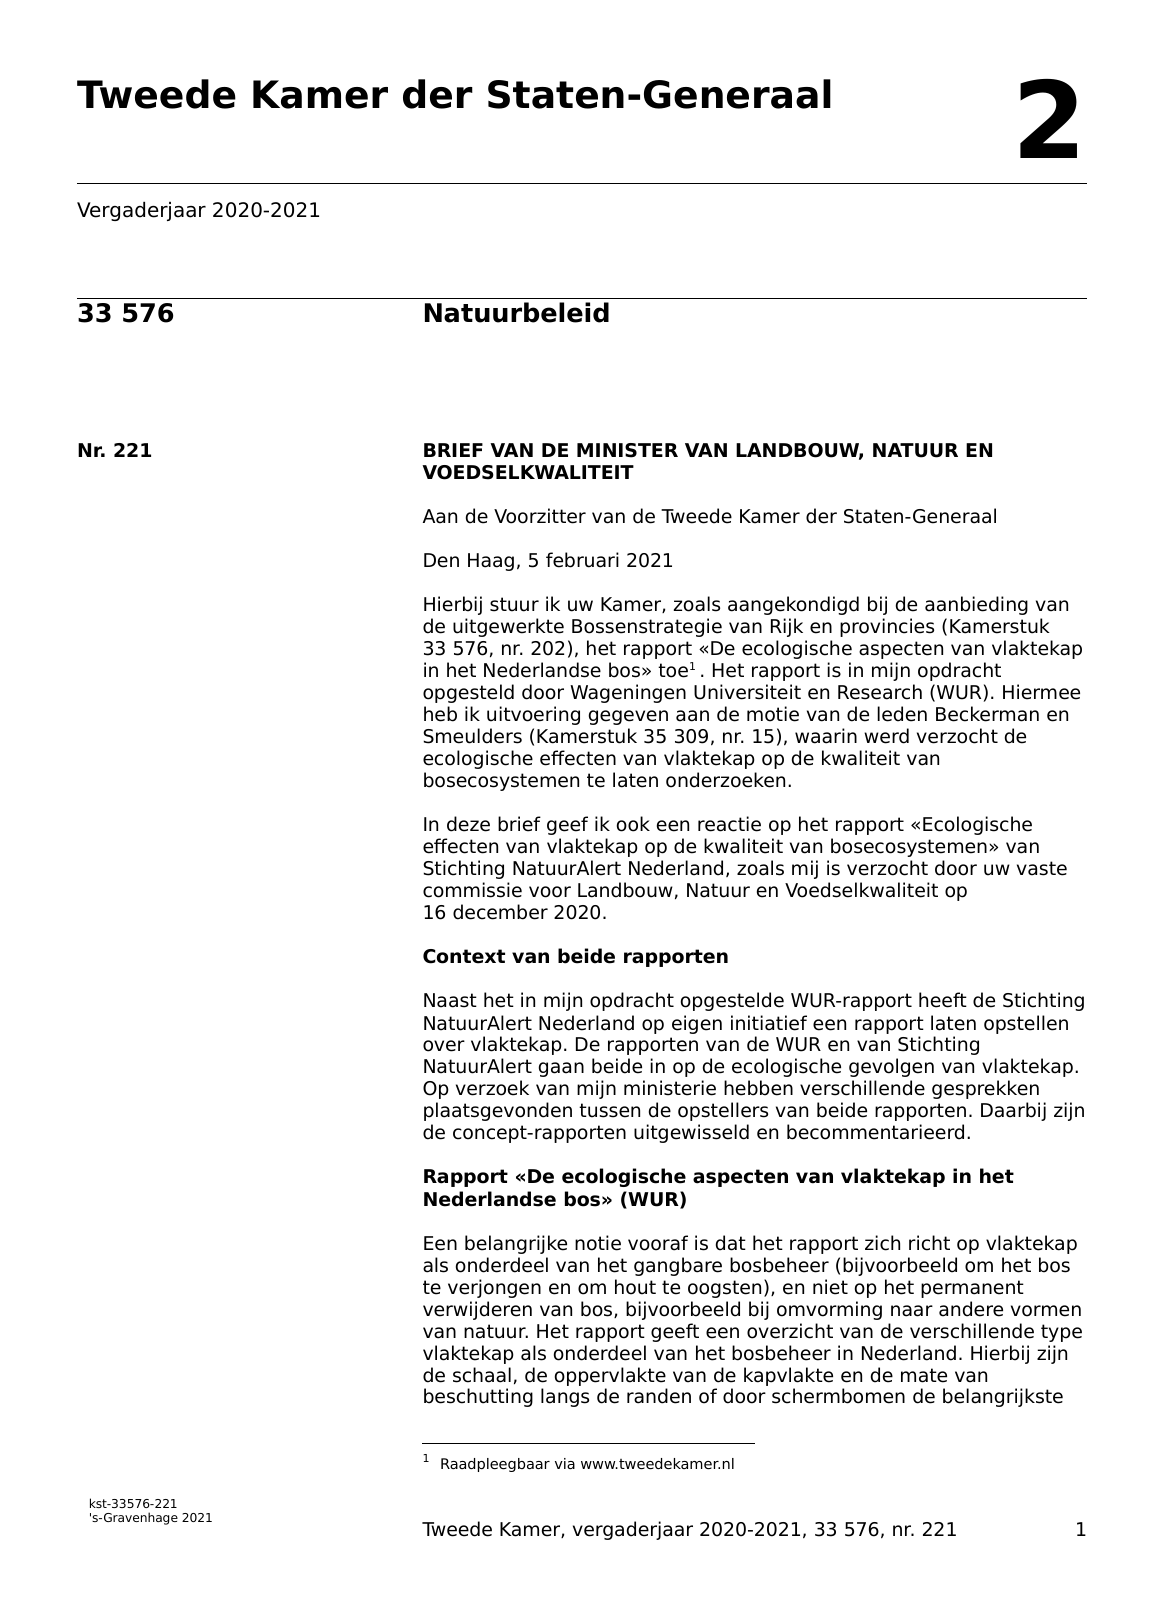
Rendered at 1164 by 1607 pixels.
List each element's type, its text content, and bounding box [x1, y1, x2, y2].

text Aan de Voorzitter van de Tweede Kamer der Staten-Generaal [422, 506, 1087, 528]
subtitle Context van beide rapporten [422, 946, 1087, 968]
subtitle Nr. 221 BRIEF VAN DE MINISTER VAN LANDBOUW, NATUUR EN VOEDSELKWALITEIT [77, 440, 1087, 484]
text In deze brief geef ik ook een reactie op het rapport «Ecologische effecten van vlaktekap op de kwaliteit van bosecosystemen» van Stichting NatuurAlert Nederland, zoals mij is verzocht door uw vaste commissie voor Landbouw, Natuur en Voedselkwaliteit op 16 december 2020. [422, 814, 1087, 924]
subtitle Rapport «De ecologische aspecten van vlaktekap in het Nederlandse bos» (WUR) [422, 1166, 1087, 1210]
table_header Tweede Kamer der Staten-Generaal [77, 59, 886, 183]
text 's-Gravenhage 2021 [88, 1511, 323, 1525]
table_header 2 [886, 59, 1087, 183]
text Hierbij stuur ik uw Kamer, zoals aangekondigd bij de aanbieding van de uitgewerkte Bossenstrategie van Rijk en provincies (Kamerstuk 33 576, nr. 202), het rapport «De ecologische aspecten van vlaktekap in het Nederlandse bos» toe. Het rapport is in mijn opdracht opgesteld door Wageningen Universiteit en Research (WUR). Hiermee heb ik uitvoering gegeven aan de motie van de leden Beckerman en Smeulders (Kamerstuk 35 309, nr. 15), waarin werd verzocht de ecologische effecten van vlaktekap op de kwaliteit van bosecosystemen te laten onderzoeken. [422, 594, 1087, 792]
text Raadpleegbaar via www.tweedekamer.nl [422, 1452, 1087, 1474]
table_cell Vergaderjaar 2020-2021 [77, 184, 1087, 298]
text Een belangrijke notie vooraf is dat het rapport zich richt op vlaktekap als onderdeel van het gangbare bosbeheer (bijvoorbeeld om het bos te verjongen en om hout te oogsten), en niet op het permanent verwijderen van bos, bijvoorbeeld bij omvorming naar andere vormen van natuur. Het rapport geeft een overzicht van de verschillende type vlaktekap als onderdeel van het bosbeheer in Nederland. Hierbij zijn de schaal, de oppervlakte van de kapvlakte en de mate van beschutting langs de randen of door schermbomen de belangrijkste [422, 1233, 1087, 1408]
subtitle 33 576 Natuurbeleid [77, 299, 1087, 329]
text Den Haag, 5 februari 2021 [422, 550, 1087, 572]
text Naast het in mijn opdracht opgestelde WUR-rapport heeft de Stichting NatuurAlert Nederland op eigen initiatief een rapport laten opstellen over vlaktekap. De rapporten van de WUR en van Stichting NatuurAlert gaan beide in op de ecologische gevolgen van vlaktekap. Op verzoek van mijn ministerie hebben verschillende gesprekken plaatsgevonden tussen de opstellers van beide rapporten. Daarbij zijn de concept-rapporten uitgewisseld en becommentarieerd. [422, 990, 1087, 1144]
text kst-33576-221 [88, 1497, 323, 1511]
